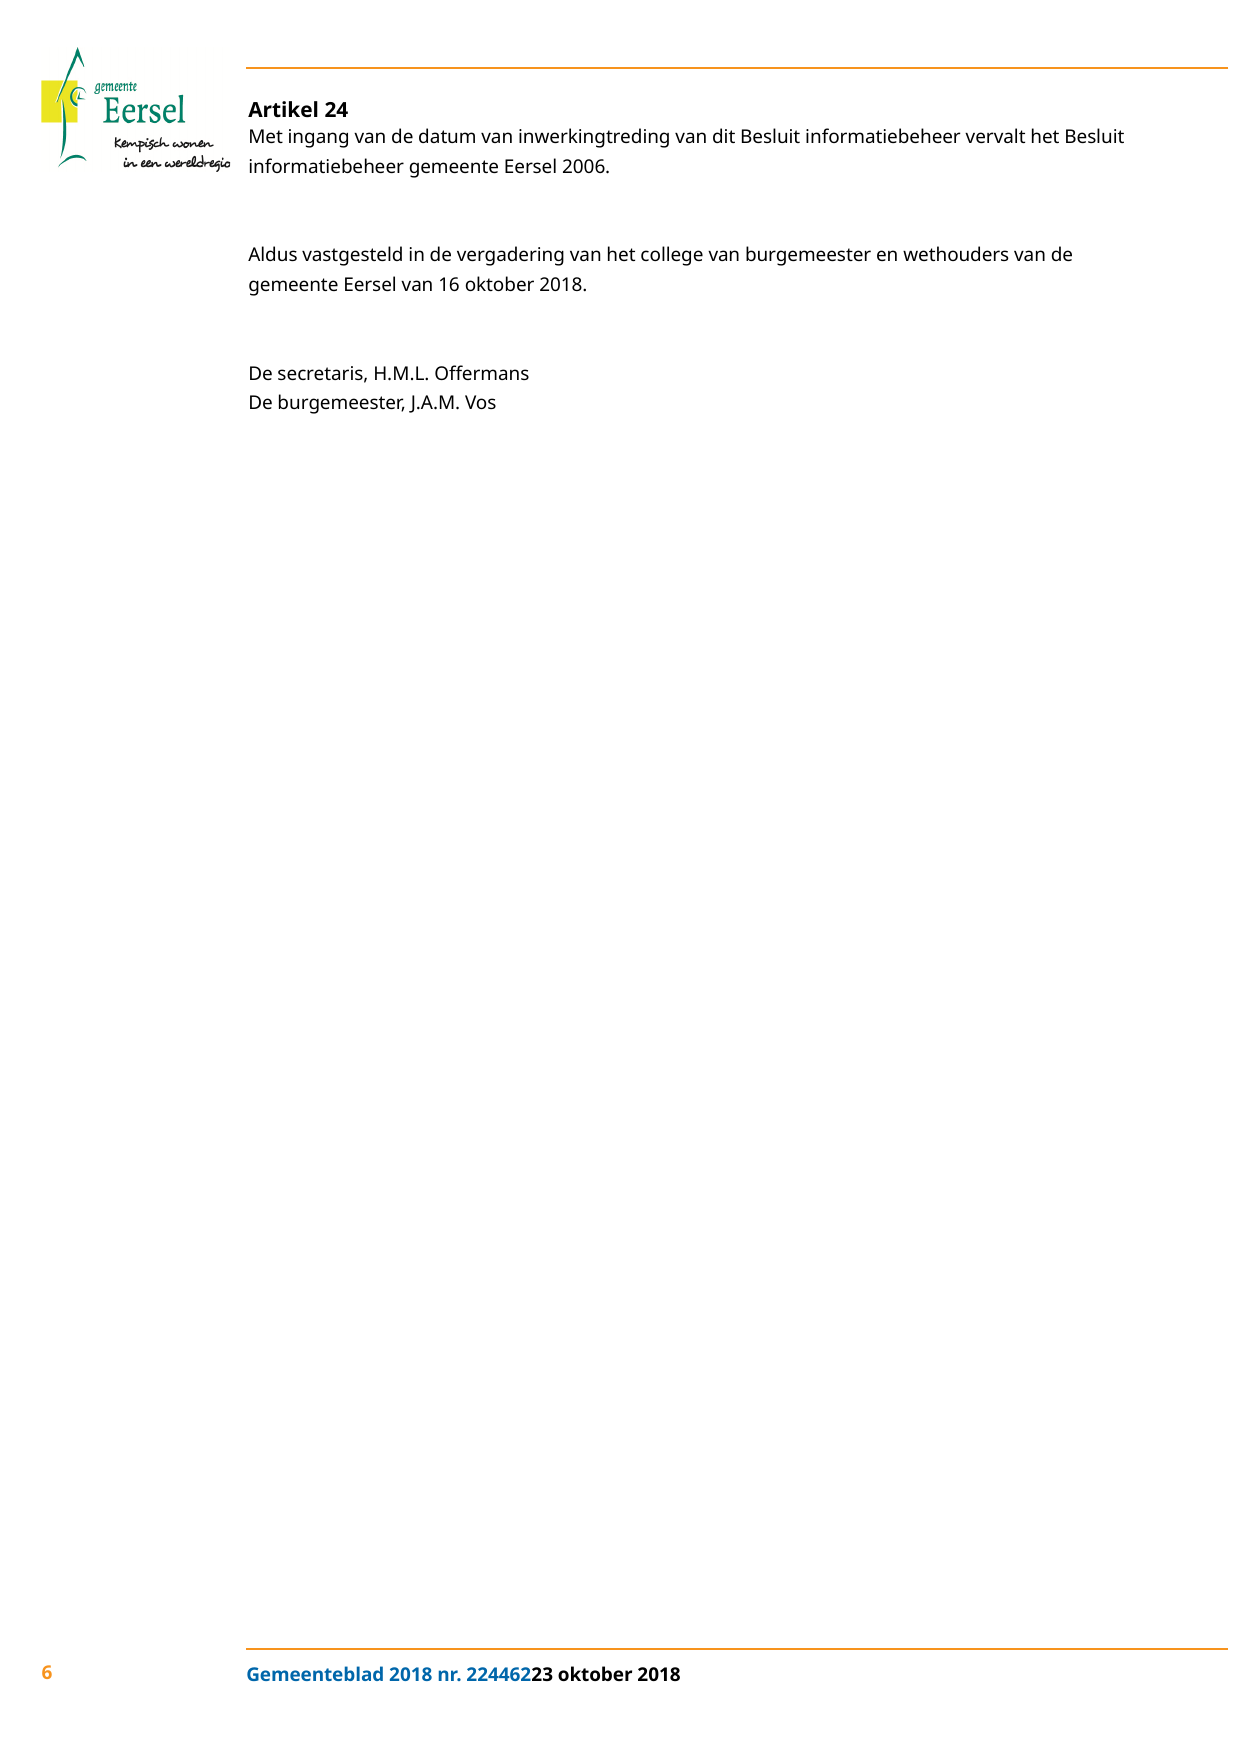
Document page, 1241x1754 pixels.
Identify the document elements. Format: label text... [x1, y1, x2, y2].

text Met ingang van de datum van inwerkingtreding van dit Besluit informatiebeheer vervalt het Besluit informatiebeheer gemeente Eersel 2006. [248, 123, 1152, 178]
text De secretaris, H.M.L. Offermans [248, 360, 1152, 386]
text Artikel 24 [248, 95, 1152, 123]
text Aldus vastgesteld in de vergadering van het college van burgemeester en wethouders van de gemeente Eersel van 16 oktober 2018. [248, 242, 1152, 297]
text De burgemeester, J.A.M. Vos [248, 389, 1152, 415]
picture [41, 47, 231, 172]
